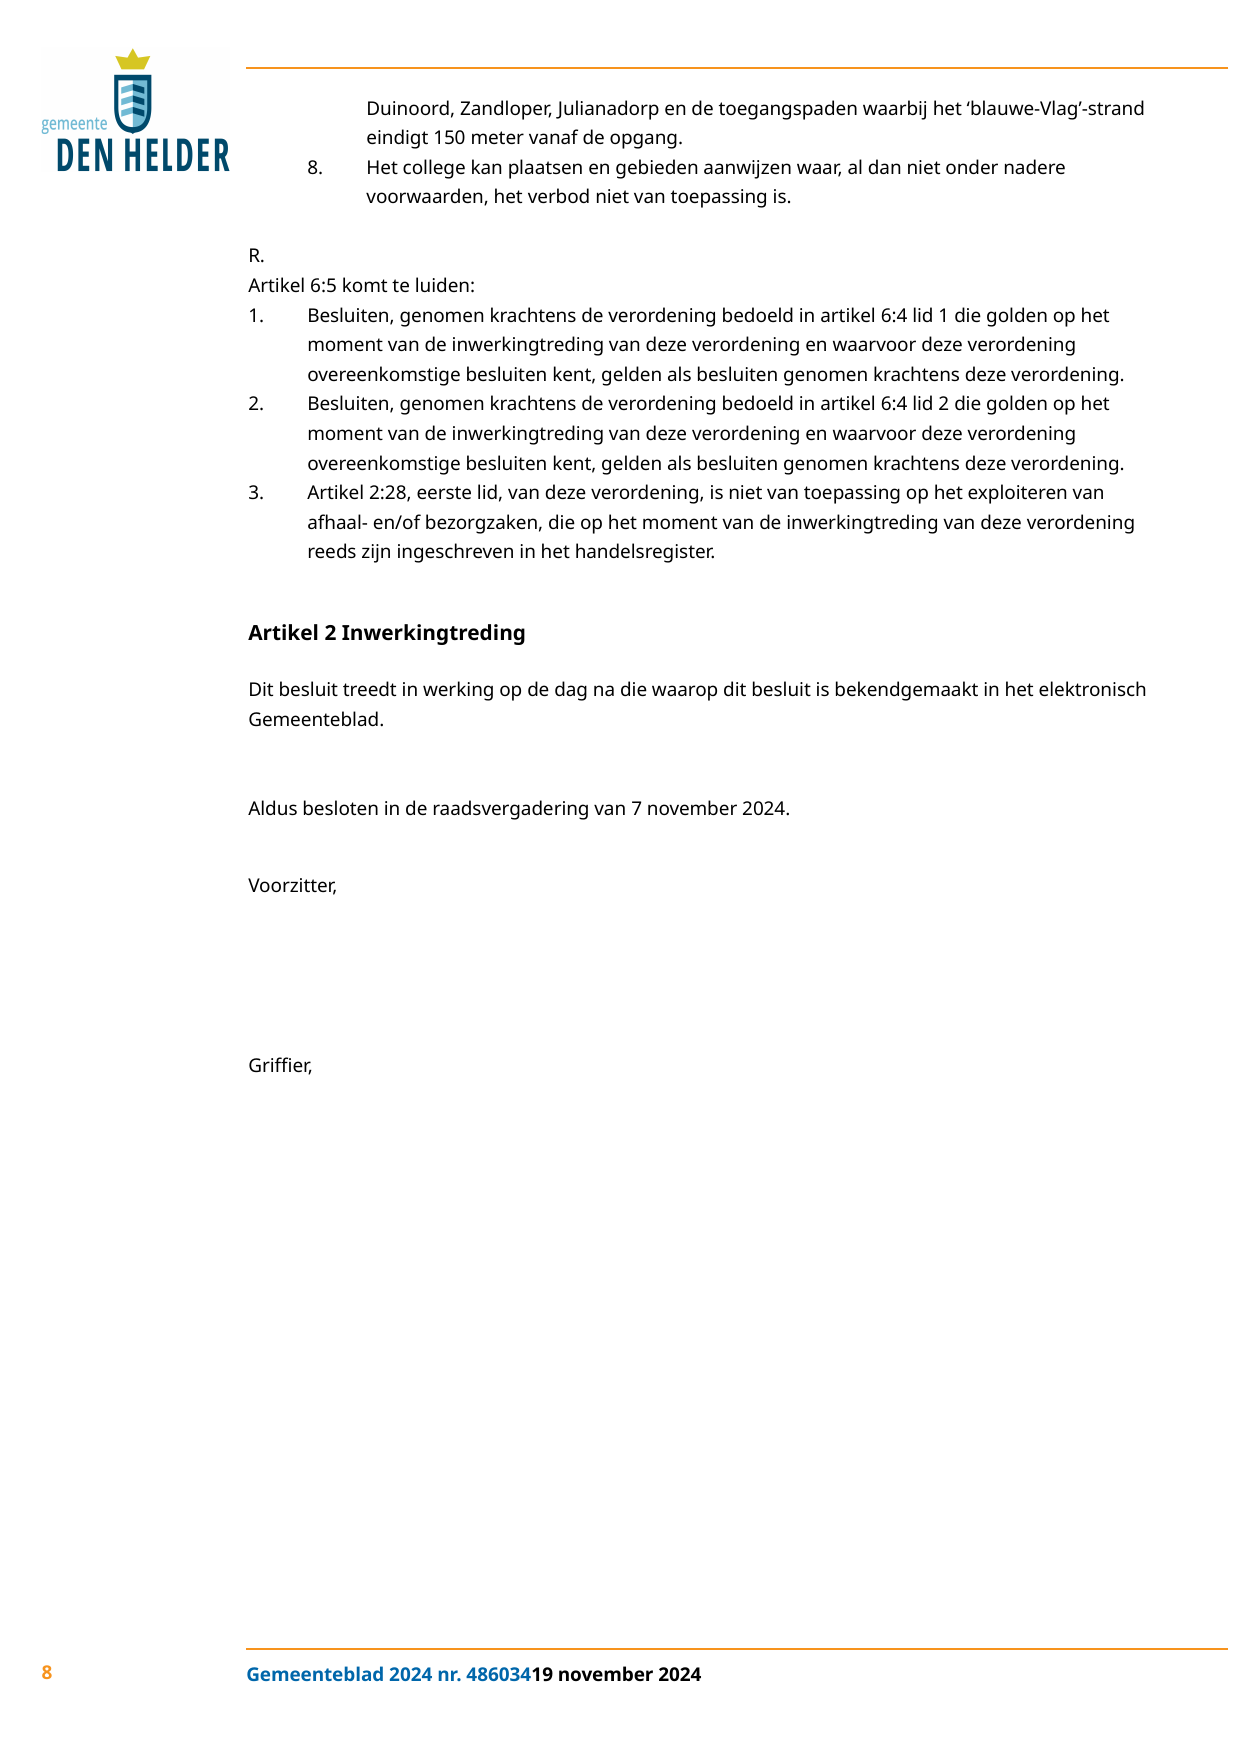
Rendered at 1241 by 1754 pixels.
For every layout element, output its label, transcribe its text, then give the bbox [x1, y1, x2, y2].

text Griffier, [248, 1052, 1152, 1078]
list Artikel 2:28, eerste lid, van deze verordening, is niet van toepassing op het exploiteren van afhaal- en/of bezorgzaken, die op het moment van de inwerkingtreding van deze verordening reeds zijn ingeschreven in het handelsregister. [248, 479, 1152, 564]
picture [41, 47, 231, 172]
text Artikel 6:5 komt te luiden: [248, 272, 1152, 298]
text Dit besluit treedt in werking op de dag na die waarop dit besluit is bekendgemaakt in het elektronisch Gemeenteblad. [248, 677, 1152, 732]
picture [130, 157, 135, 172]
list Het college kan plaatsen en gebieden aanwijzen waar, al dan niet onder nadere voorwaarden, het verbod niet van toepassing is. [307, 154, 1152, 209]
list Besluiten, genomen krachtens de verordening bedoeld in artikel 6:4 lid 2 die golden op het moment van de inwerkingtreding van deze verordening en waarvoor deze verordening overeenkomstige besluiten kent, gelden als besluiten genomen krachtens deze verordening. [248, 391, 1152, 476]
picture [100, 154, 106, 172]
list Duinoord, Zandloper, Julianadorp en de toegangspaden waarbij het ‘blauwe-Vlag’-strand eindigt 150 meter vanaf de opgang. [307, 95, 1152, 150]
picture [182, 144, 187, 165]
picture [63, 144, 68, 165]
picture [220, 160, 224, 172]
text Voorzitter, [248, 872, 1152, 898]
text Artikel 2 Inwerkingtreding [248, 618, 1152, 647]
text Aldus besloten in de raadsvergadering van 7 november 2024. [248, 795, 1152, 821]
text R. [248, 243, 1152, 268]
list Besluiten, genomen krachtens de verordening bedoeld in artikel 6:4 lid 1 die golden op het moment van de inwerkingtreding van deze verordening en waarvoor deze verordening overeenkomstige besluiten kent, gelden als besluiten genomen krachtens deze verordening. [248, 302, 1152, 387]
